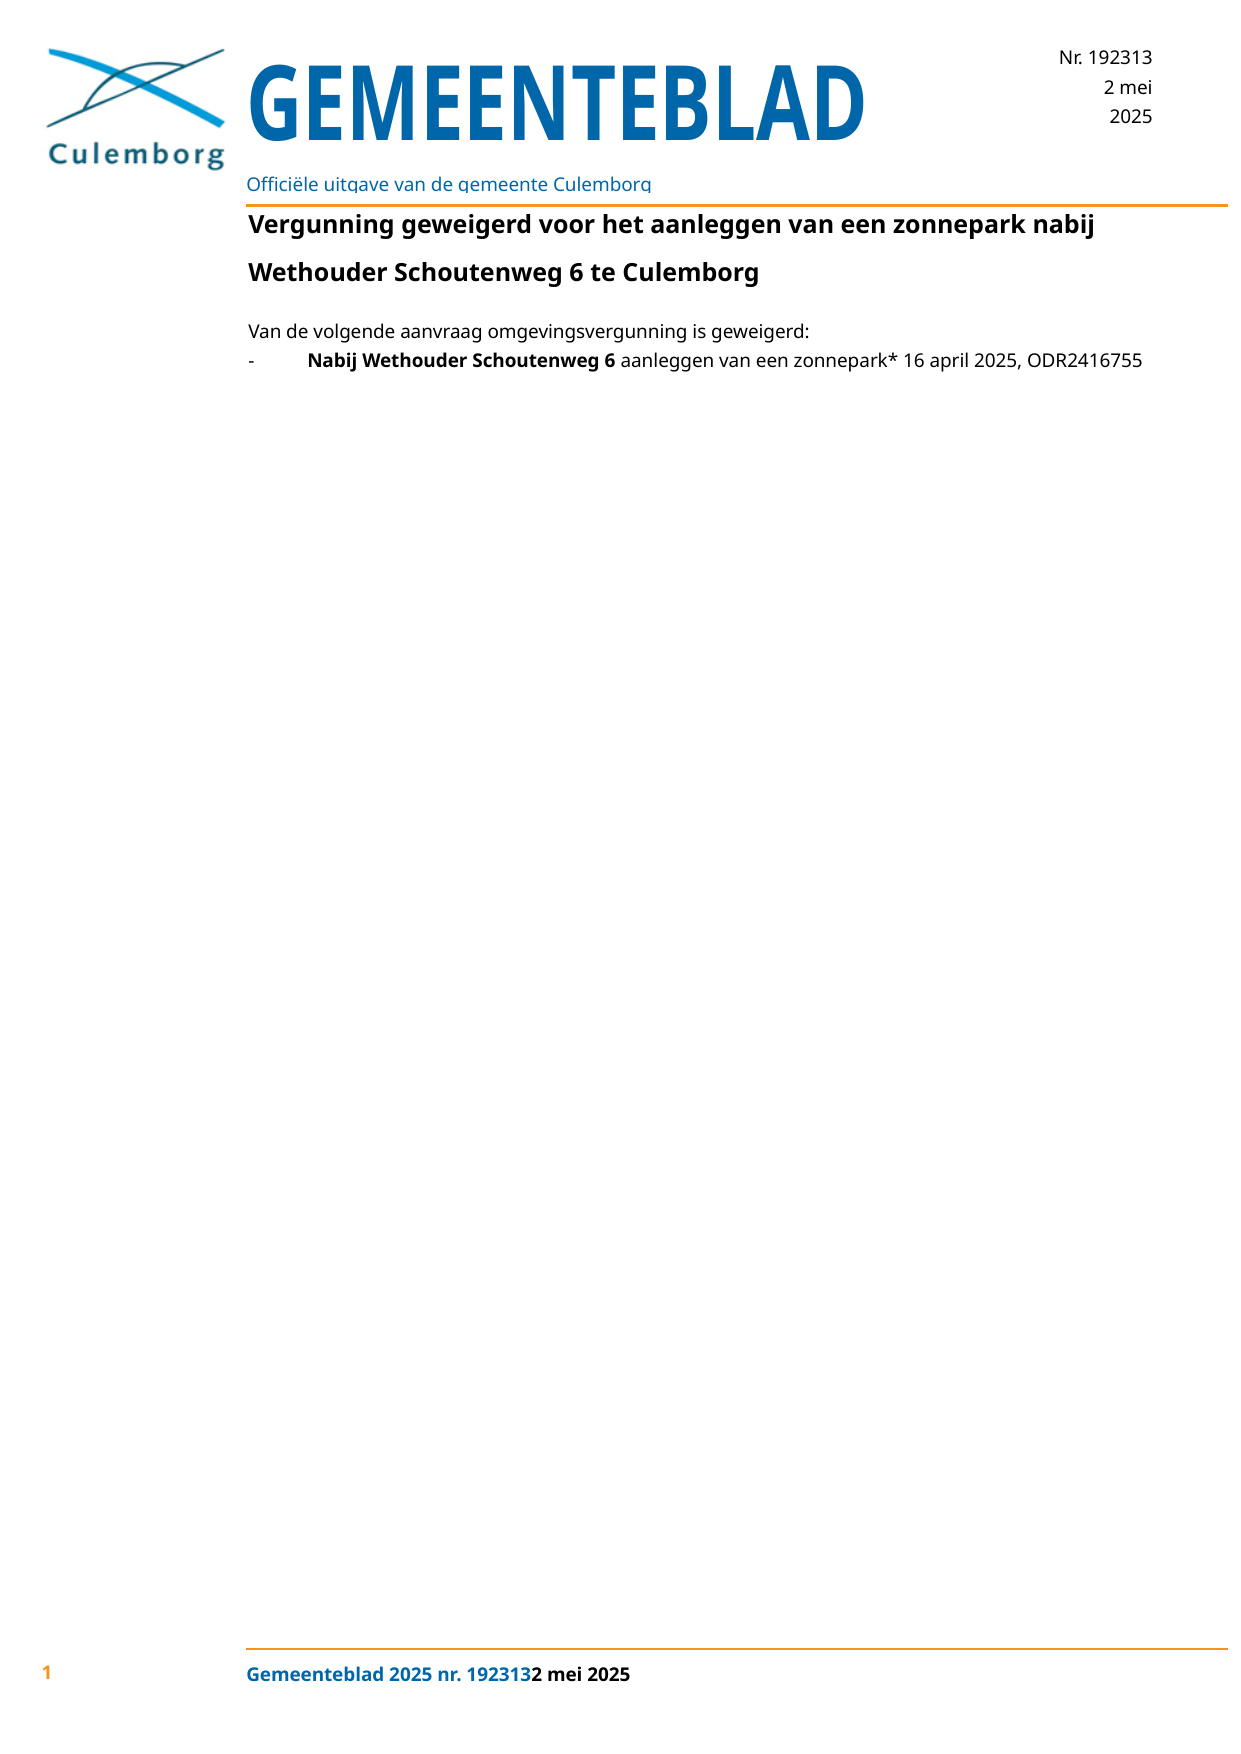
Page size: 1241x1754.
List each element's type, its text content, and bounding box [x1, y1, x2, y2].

picture [41, 47, 231, 172]
list Nabij Wethouder Schoutenweg 6 aanleggen van een zonnepark* 16 april 2025, ODR2416755 [248, 347, 1152, 373]
text Vergunning geweigerd voor het aanleggen van een zonnepark nabij Wethouder Schoutenweg 6 te Culemborg [248, 207, 1152, 288]
text Van de volgende aanvraag omgevingsvergunning is geweigerd: [248, 318, 1152, 344]
